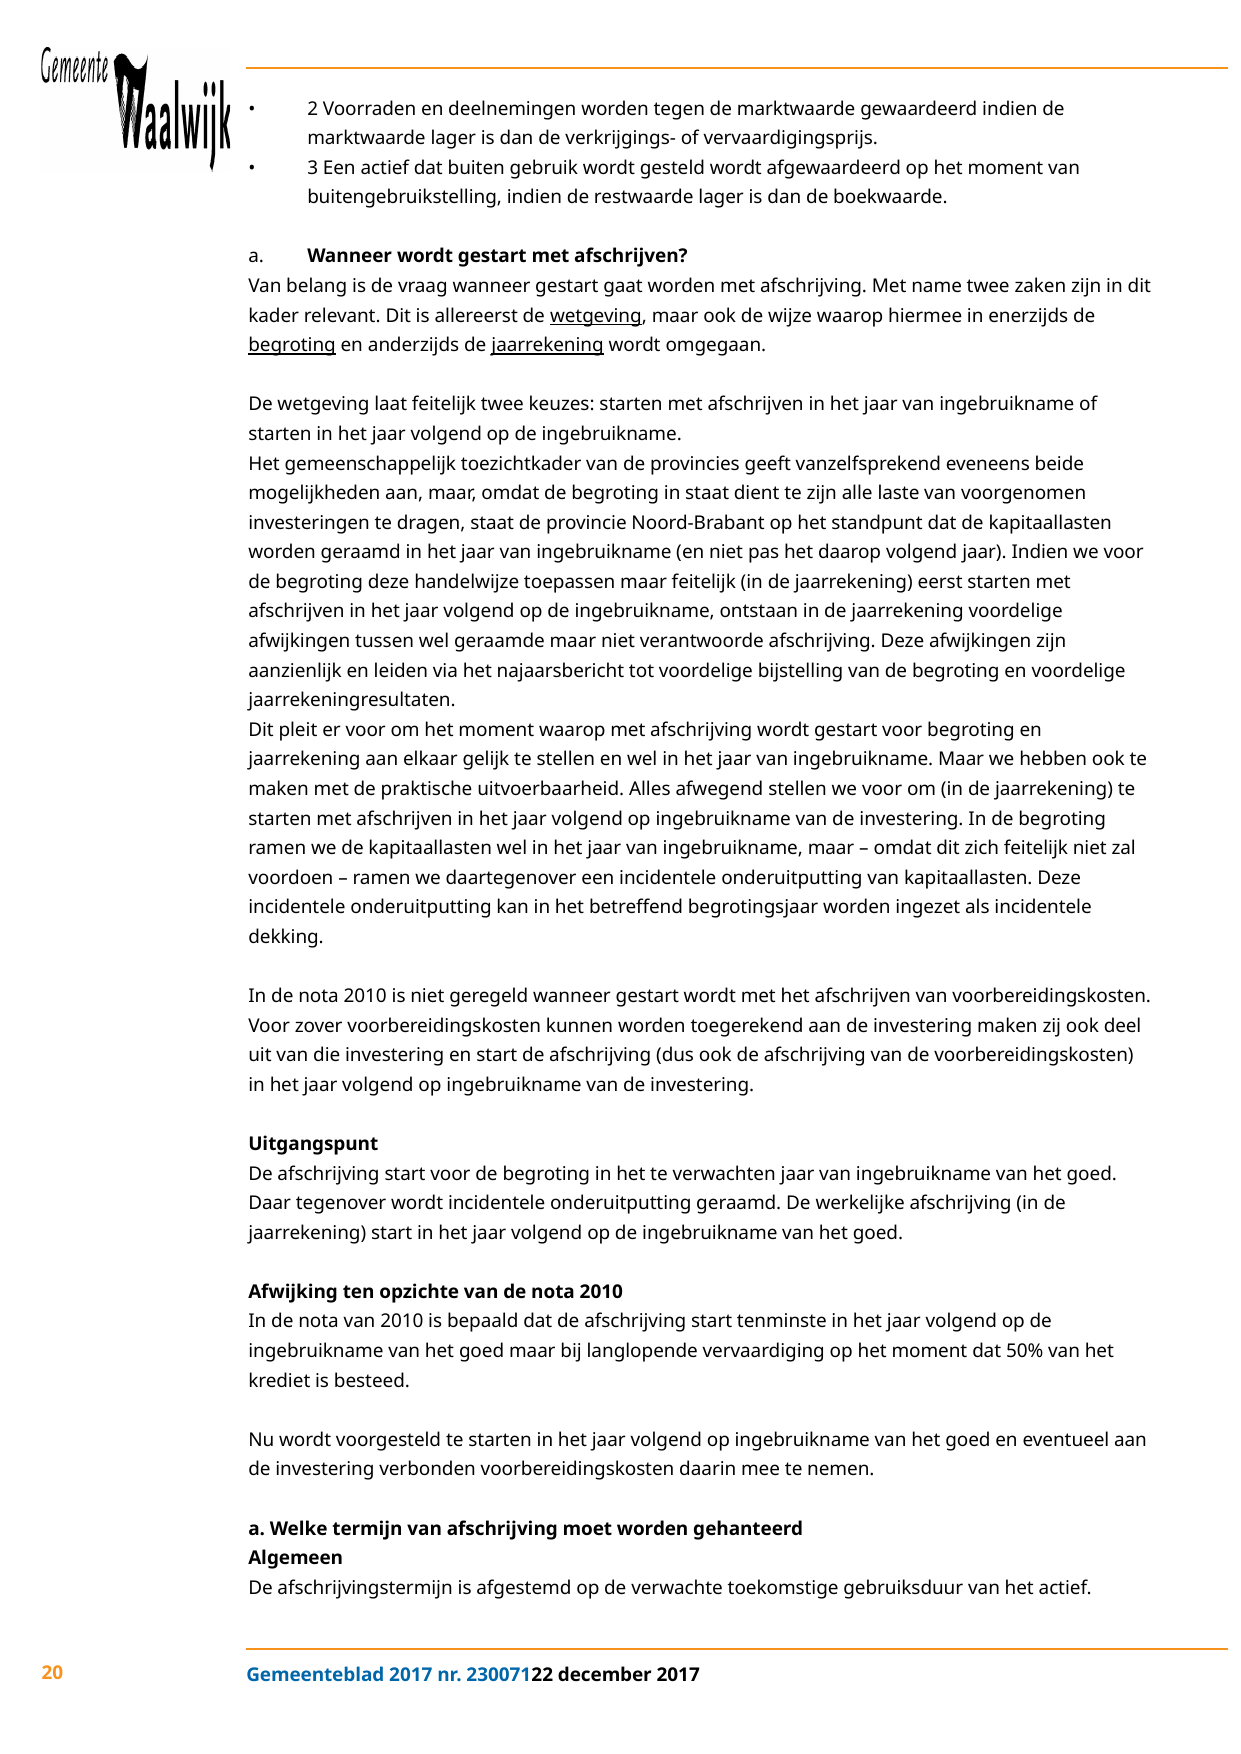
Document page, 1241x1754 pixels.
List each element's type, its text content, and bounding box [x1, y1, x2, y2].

text Algemeen [248, 1544, 1152, 1570]
list 2 Voorraden en deelnemingen worden tegen de marktwaarde gewaardeerd indien de marktwaarde lager is dan de verkrijgings- of vervaardigingsprijs. [248, 95, 1152, 150]
text Uitgangspunt [248, 1130, 1152, 1156]
text De afschrijving start voor de begroting in het te verwachten jaar van ingebruikname van het goed. Daar tegenover wordt incidentele onderuitputting geraamd. De werkelijke afschrijving (in de jaarrekening) start in het jaar volgend op de ingebruikname van het goed. [248, 1160, 1152, 1245]
list Wanneer wordt gestart met afschrijven? [248, 243, 1152, 268]
text a. Welke termijn van afschrijving moet worden gehanteerd [248, 1515, 1152, 1541]
text Afwijking ten opzichte van de nota 2010 [248, 1278, 1152, 1304]
text In de nota 2010 is niet geregeld wanneer gestart wordt met het afschrijven van voorbereidingskosten. Voor zover voorbereidingskosten kunnen worden toegerekend aan de investering maken zij ook deel uit van die investering en start de afschrijving (dus ook de afschrijving van de voorbereidingskosten) in het jaar volgend op ingebruikname van de investering. [248, 982, 1152, 1097]
text In de nota van 2010 is bepaald dat de afschrijving start tenminste in het jaar volgend op de ingebruikname van het goed maar bij langlopende vervaardiging op het moment dat 50% van het krediet is besteed. [248, 1308, 1152, 1393]
text De wetgeving laat feitelijk twee keuzes: starten met afschrijven in het jaar van ingebruikname of starten in het jaar volgend op de ingebruikname. [248, 391, 1152, 446]
picture [41, 47, 231, 172]
text Nu wordt voorgesteld te starten in het jaar volgend op ingebruikname van het goed en eventueel aan de investering verbonden voorbereidingskosten daarin mee te nemen. [248, 1426, 1152, 1481]
text Van belang is de vraag wanneer gestart gaat worden met afschrijving. Met name twee zaken zijn in dit kader relevant. Dit is allereerst de wetgeving, maar ook de wijze waarop hiermee in enerzijds de begroting en anderzijds de jaarrekening wordt omgegaan. [248, 272, 1152, 357]
text De afschrijvingstermijn is afgestemd op de verwachte toekomstige gebruiksduur van het actief. [248, 1574, 1152, 1600]
text Dit pleit er voor om het moment waarop met afschrijving wordt gestart voor begroting en jaarrekening aan elkaar gelijk te stellen en wel in het jaar van ingebruikname. Maar we hebben ook te maken met de praktische uitvoerbaarheid. Alles afwegend stellen we voor om (in de jaarrekening) te starten met afschrijven in het jaar volgend op ingebruikname van de investering. In de begroting ramen we de kapitaallasten wel in het jaar van ingebruikname, maar – omdat dit zich feitelijk niet zal voordoen – ramen we daartegenover een incidentele onderuitputting van kapitaallasten. Deze incidentele onderuitputting kan in het betreffend begrotingsjaar worden ingezet als incidentele dekking. [248, 716, 1152, 949]
text Het gemeenschappelijk toezichtkader van de provincies geeft vanzelfsprekend eveneens beide mogelijkheden aan, maar, omdat de begroting in staat dient te zijn alle laste van voorgenomen investeringen te dragen, staat de provincie Noord-Brabant op het standpunt dat de kapitaallasten worden geraamd in het jaar van ingebruikname (en niet pas het daarop volgend jaar). Indien we voor de begroting deze handelwijze toepassen maar feitelijk (in de jaarrekening) eerst starten met afschrijven in het jaar volgend op de ingebruikname, ontstaan in de jaarrekening voordelige afwijkingen tussen wel geraamde maar niet verantwoorde afschrijving. Deze afwijkingen zijn aanzienlijk en leiden via het najaarsbericht tot voordelige bijstelling van de begroting en voordelige jaarrekeningresultaten. [248, 450, 1152, 712]
list 3 Een actief dat buiten gebruik wordt gesteld wordt afgewaardeerd op het moment van buitengebruikstelling, indien de restwaarde lager is dan de boekwaarde. [248, 154, 1152, 209]
